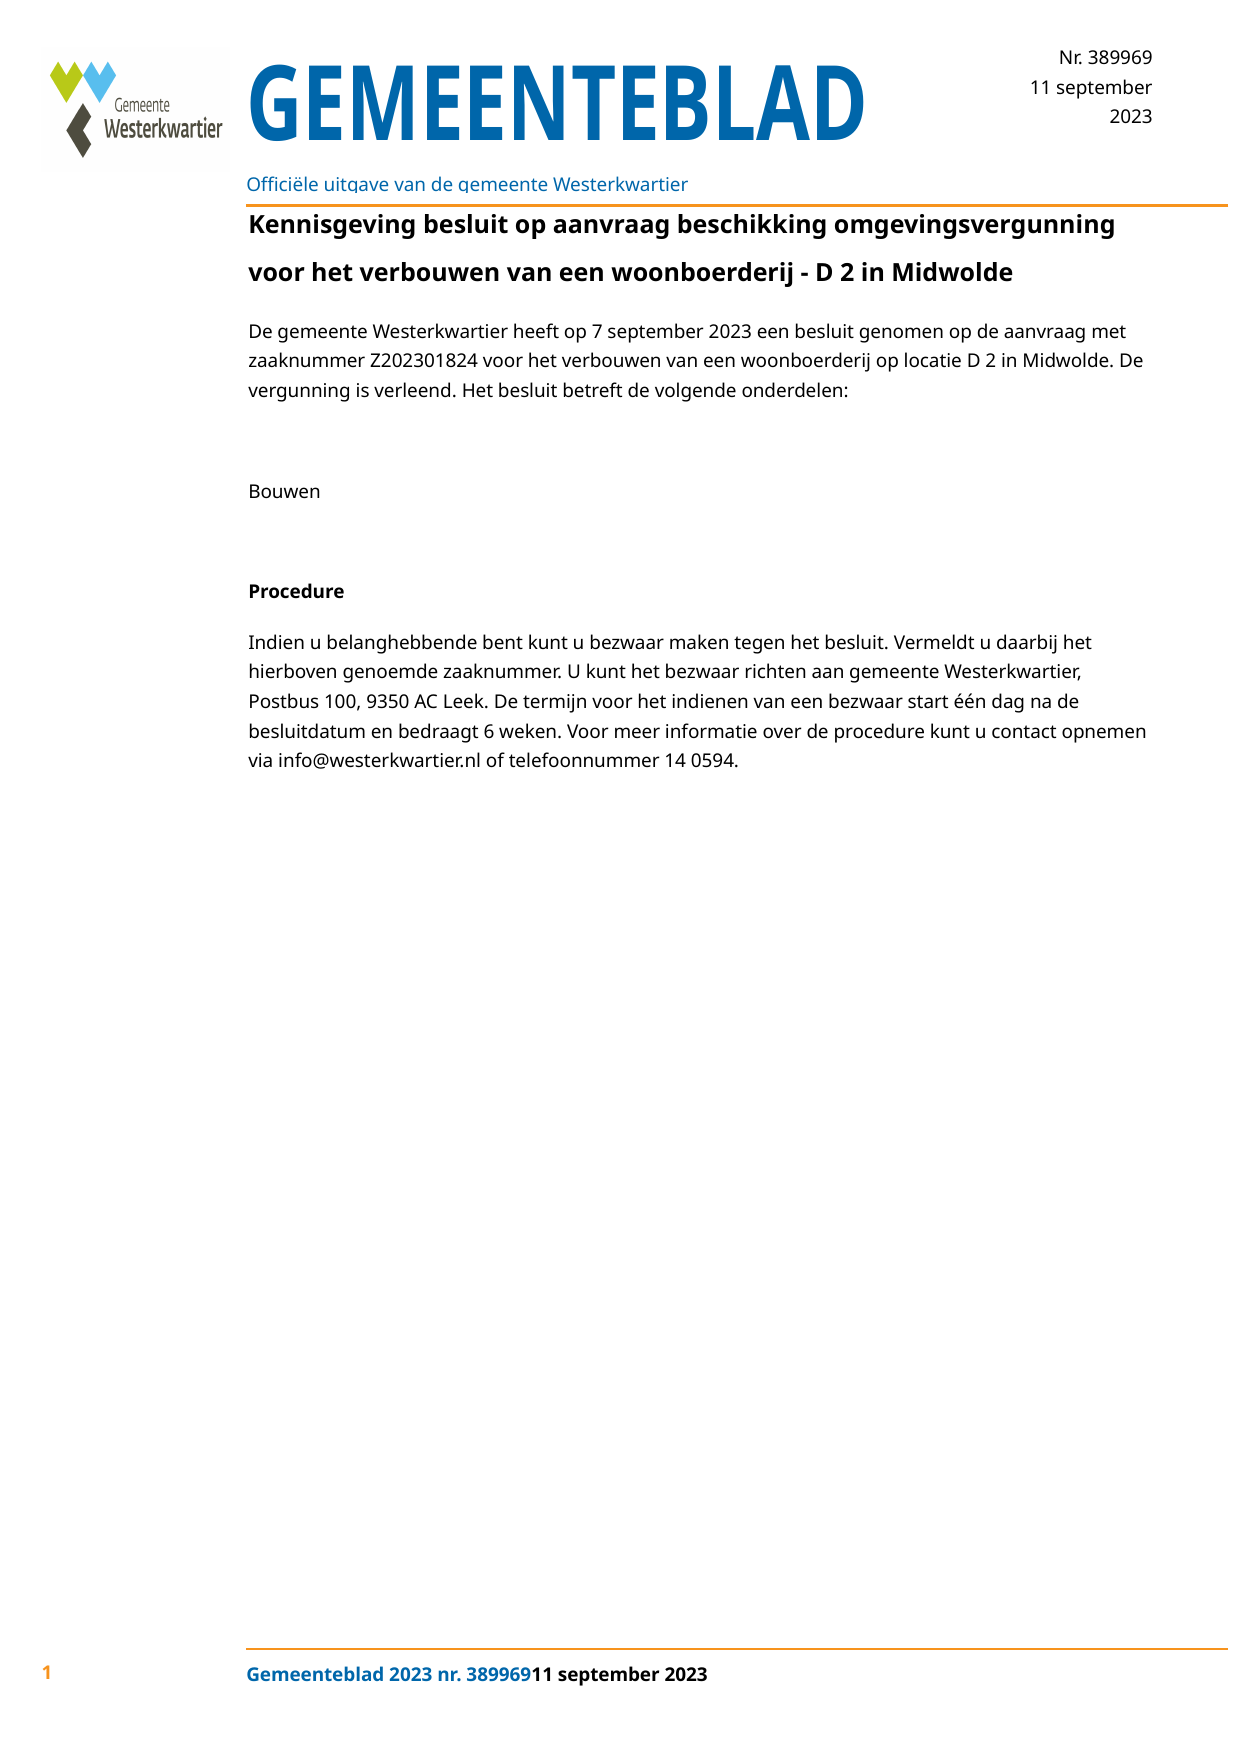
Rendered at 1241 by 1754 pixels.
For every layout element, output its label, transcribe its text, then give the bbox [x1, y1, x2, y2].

text Procedure [248, 579, 1152, 604]
picture [41, 47, 231, 172]
text De gemeente Westerkwartier heeft op 7 september 2023 een besluit genomen op de aanvraag met zaaknummer Z202301824 voor het verbouwen van een woonboerderij op locatie D 2 in Midwolde. De vergunning is verleend. Het besluit betreft de volgende onderdelen: [248, 318, 1152, 403]
text Kennisgeving besluit op aanvraag beschikking omgevingsvergunning voor het verbouwen van een woonboerderij - D 2 in Midwolde [248, 207, 1152, 288]
text Bouwen [248, 478, 1152, 504]
text Indien u belanghebbende bent kunt u bezwaar maken tegen het besluit. Vermeldt u daarbij het hierboven genoemde zaaknummer. U kunt het bezwaar richten aan gemeente Westerkwartier, Postbus 100, 9350 AC Leek. De termijn voor het indienen van een bezwaar start één dag na de besluitdatum en bedraagt 6 weken. Voor meer informatie over de procedure kunt u contact opnemen via info@westerkwartier.nl of telefoonnummer 14 0594. [248, 629, 1152, 773]
